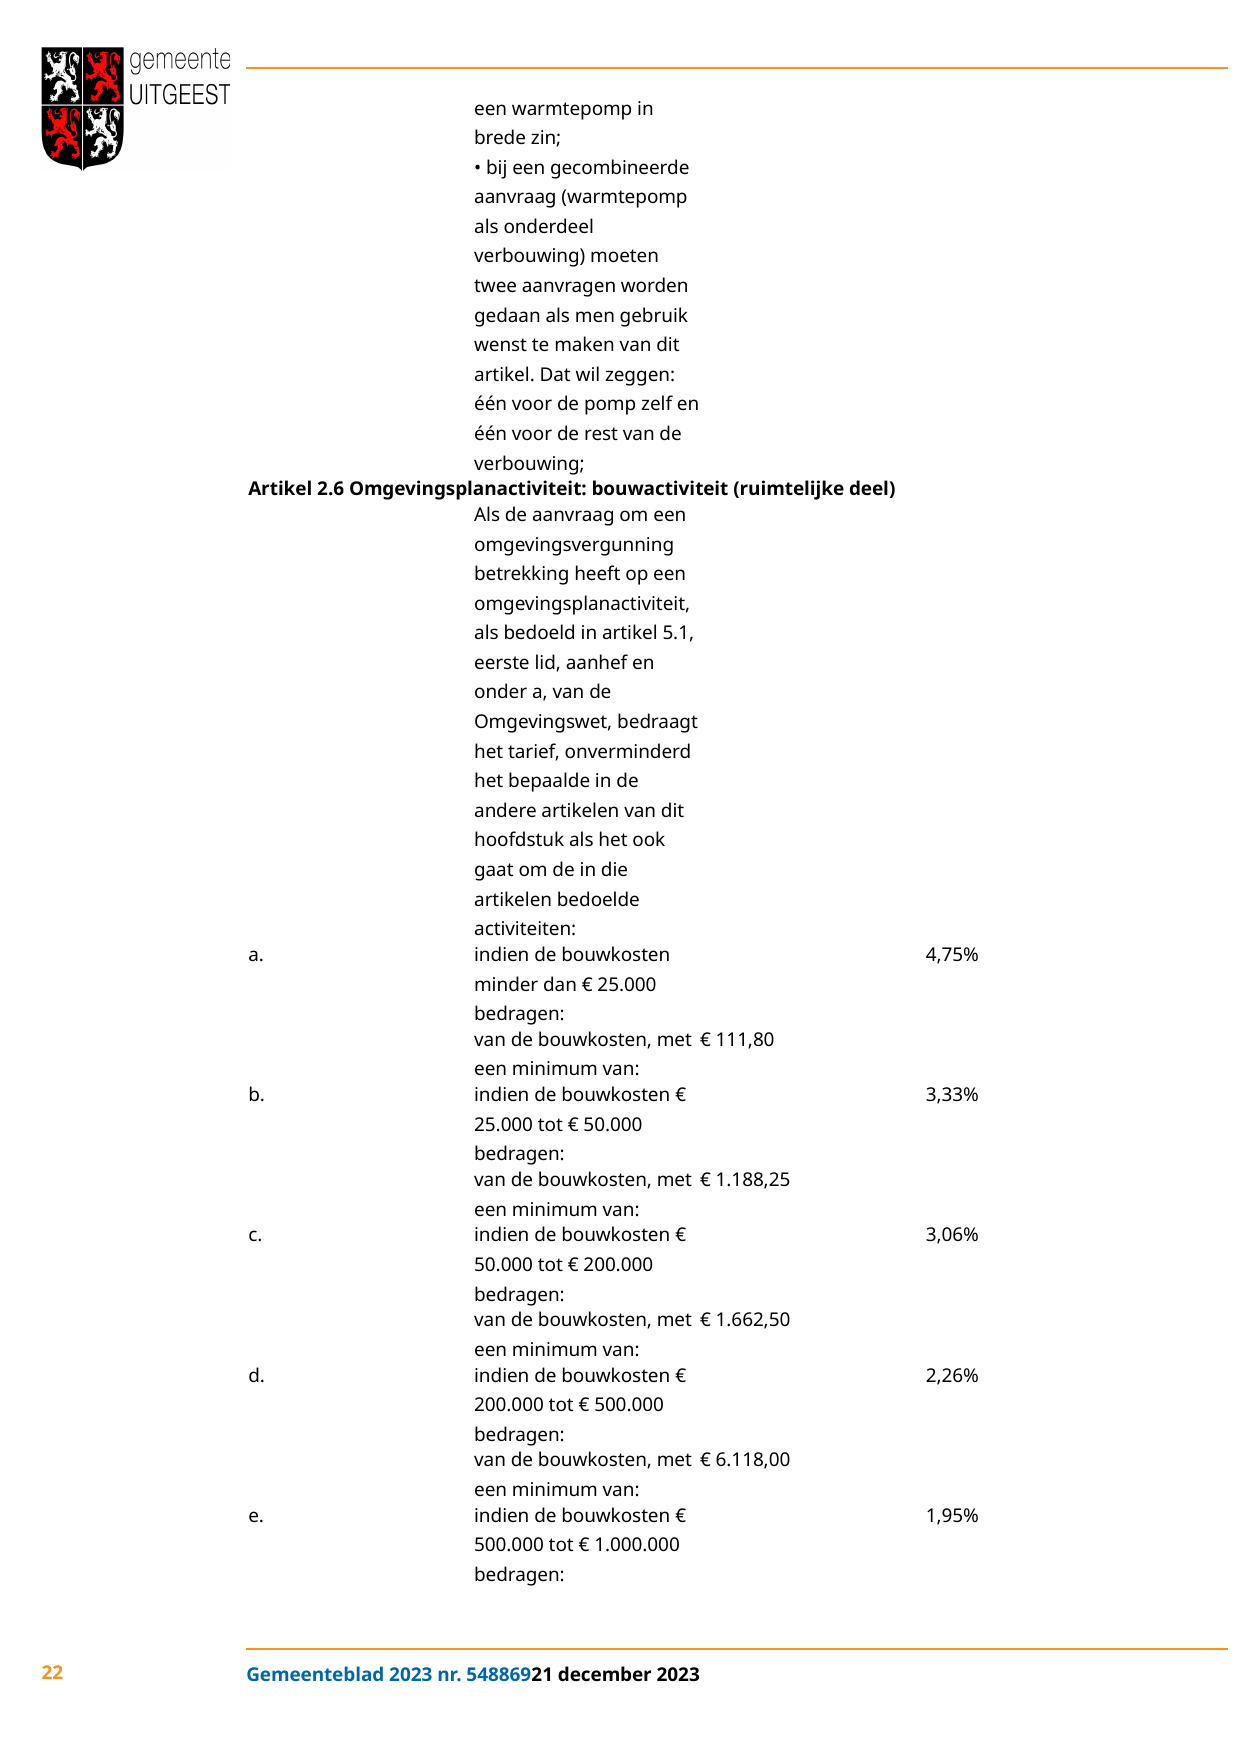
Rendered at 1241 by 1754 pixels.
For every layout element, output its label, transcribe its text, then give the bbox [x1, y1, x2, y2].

table_cell [700, 501, 926, 941]
table_cell [700, 1222, 926, 1306]
table_cell [248, 1447, 474, 1502]
table_cell [926, 1026, 1152, 1081]
table_cell [248, 1166, 474, 1222]
table_cell [248, 501, 474, 941]
table_cell [700, 941, 926, 1026]
table_cell indien de bouwkosten minder dan € 25.000 bedragen: [474, 941, 700, 1026]
table_cell van de bouwkosten, met een minimum van: [474, 1447, 700, 1502]
table_cell [926, 501, 1152, 941]
table_cell indien de bouwkosten € 25.000 tot € 50.000 bedragen: [474, 1081, 700, 1166]
picture [41, 47, 231, 172]
table_cell € 111,80 [700, 1026, 926, 1081]
table_cell 3,33% [926, 1081, 1152, 1166]
table_cell [700, 1502, 926, 1587]
table_cell e. [248, 1502, 474, 1587]
table_cell 2,26% [926, 1362, 1152, 1447]
table_cell d. [248, 1362, 474, 1447]
table_cell [248, 95, 474, 476]
table_cell indien de bouwkosten € 200.000 tot € 500.000 bedragen: [474, 1362, 700, 1447]
table_cell [926, 95, 1152, 476]
table_cell Als de aanvraag om een omgevingsvergunning betrekking heeft op een omgevingsplanactiviteit, als bedoeld in artikel 5.1, eerste lid, aanhef en onder a, van de Omgevingswet, bedraagt het tarief, onverminderd het bepaalde in de andere artikelen van dit hoofdstuk als het ook gaat om de in die artikelen bedoelde activiteiten: [474, 501, 700, 941]
table_cell 4,75% [926, 941, 1152, 1026]
table_cell c. [248, 1222, 474, 1306]
table_cell a. [248, 941, 474, 1026]
table_cell van de bouwkosten, met een minimum van: [474, 1026, 700, 1081]
table_cell € 1.662,50 [700, 1306, 926, 1362]
table_cell 3,06% [926, 1222, 1152, 1306]
table_cell [700, 95, 926, 476]
table_cell € 1.188,25 [700, 1166, 926, 1222]
table_cell Artikel 2.6 Omgevingsplanactiviteit: bouwactiviteit (ruimtelijke deel) [248, 476, 926, 501]
table_cell [926, 1306, 1152, 1362]
table_cell b. [248, 1081, 474, 1166]
table_cell [248, 1306, 474, 1362]
table_cell € 6.118,00 [700, 1447, 926, 1502]
table_cell [700, 1081, 926, 1166]
table_cell van de bouwkosten, met een minimum van: [474, 1166, 700, 1222]
table_cell een warmtepomp in brede zin; • bij een gecombineerde aanvraag (warmtepomp als onderdeel verbouwing) moeten twee aanvragen worden gedaan als men gebruik wenst te maken van dit artikel. Dat wil zeggen: één voor de pomp zelf en één voor de rest van de verbouwing; [474, 95, 700, 476]
table_cell [248, 1026, 474, 1081]
table_cell [700, 1362, 926, 1447]
table_cell van de bouwkosten, met een minimum van: [474, 1306, 700, 1362]
table_cell 1,95% [926, 1502, 1152, 1587]
table_cell [926, 1166, 1152, 1222]
table_cell [926, 476, 1152, 501]
table_cell indien de bouwkosten € 500.000 tot € 1.000.000 bedragen: [474, 1502, 700, 1587]
table_cell indien de bouwkosten € 50.000 tot € 200.000 bedragen: [474, 1222, 700, 1306]
table_cell [926, 1447, 1152, 1502]
